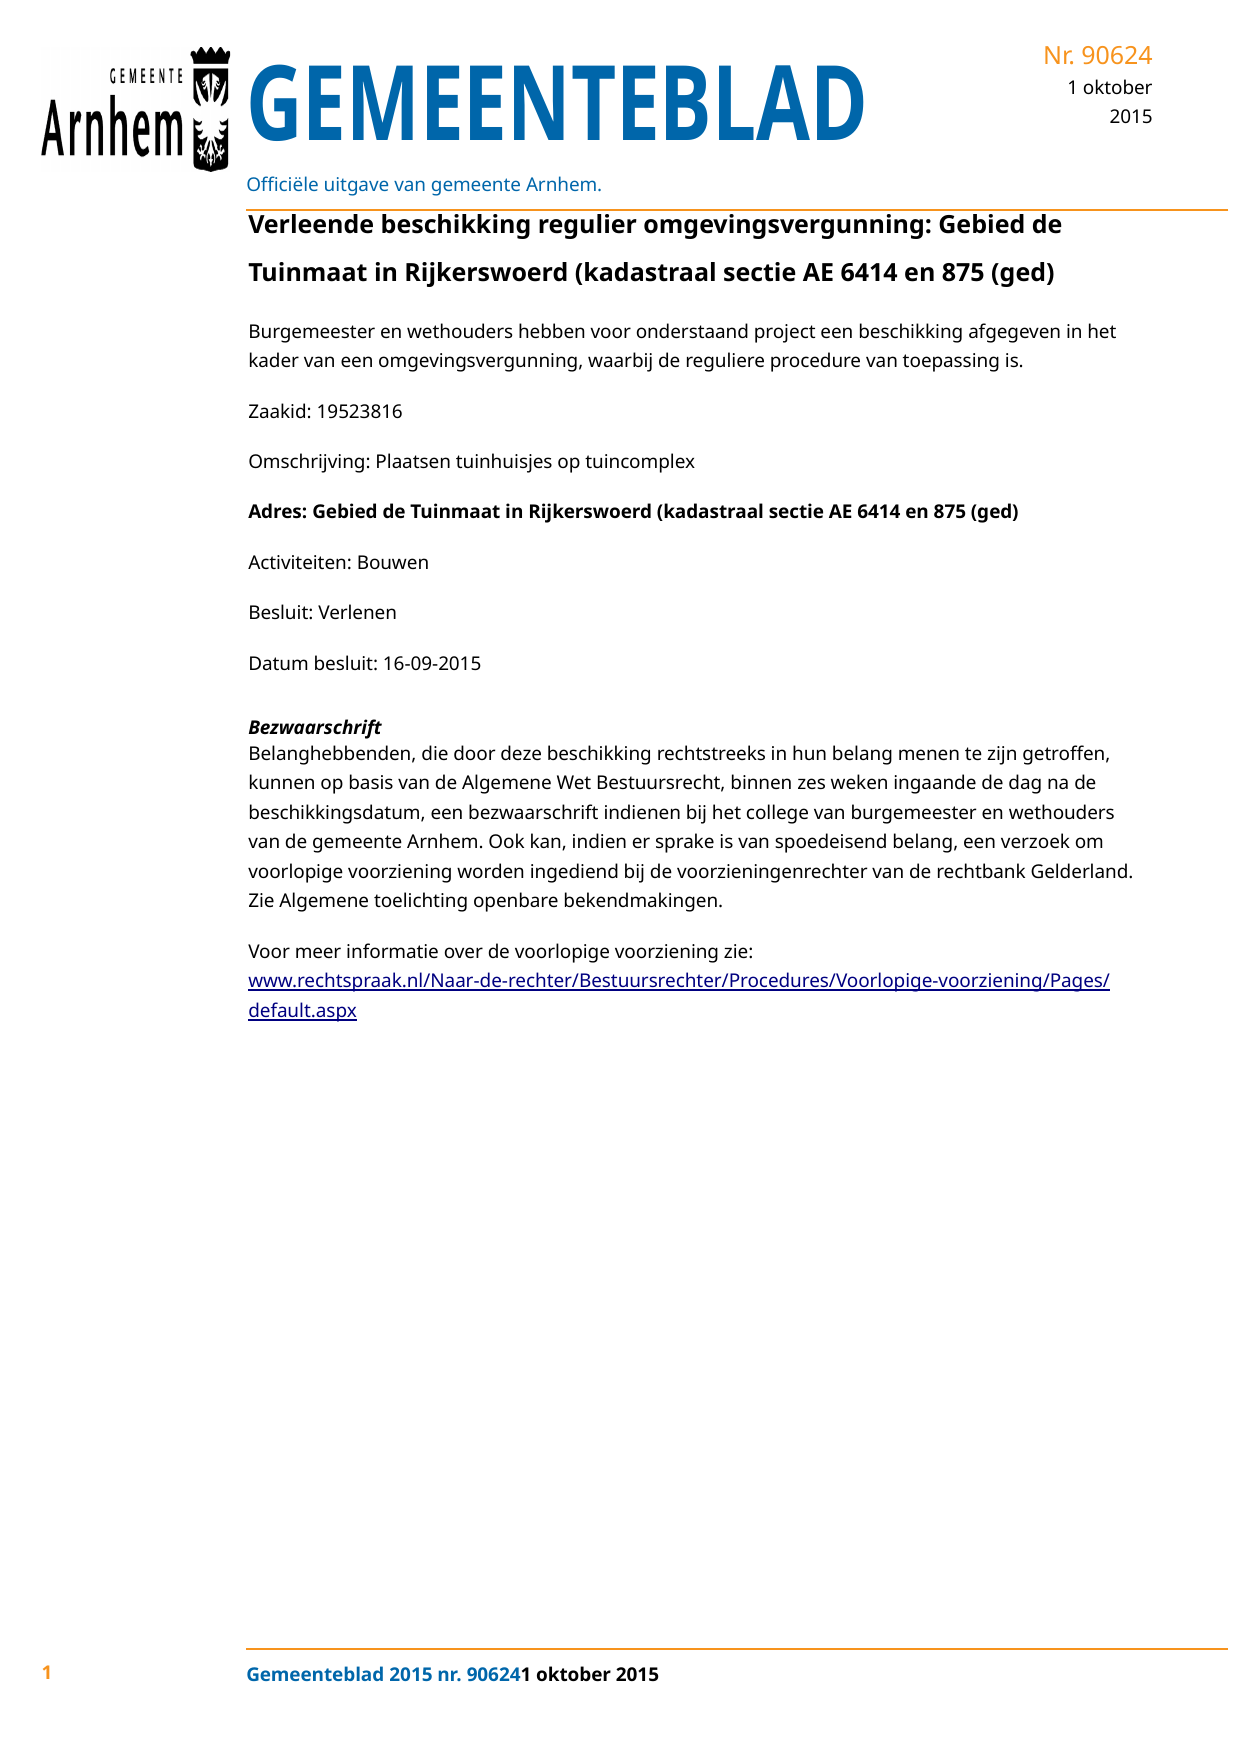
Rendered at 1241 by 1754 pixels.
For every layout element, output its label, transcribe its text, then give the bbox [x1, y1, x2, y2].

text Bezwaarschrift [248, 714, 1152, 740]
text Activiteiten: Bouwen [248, 549, 1152, 575]
text Zaakid: 19523816 [248, 398, 1152, 424]
text Besluit: Verlenen [248, 599, 1152, 625]
text Datum besluit: 16-09-2015 [248, 650, 1152, 676]
text Burgemeester en wethouders hebben voor onderstaand project een beschikking afgegeven in het kader van een omgevingsvergunning, waarbij de reguliere procedure van toepassing is. [248, 318, 1152, 373]
text Voor meer informatie over de voorlopige voorziening zie: www.rechtspraak.nl/Naar-de-rechter/Bestuursrechter/Procedures/Voorlopige-voorziening/Pages/default.aspx [248, 938, 1152, 1023]
picture [41, 47, 231, 172]
text Verleende beschikking regulier omgevingsvergunning: Gebied de Tuinmaat in Rijkerswoerd (kadastraal sectie AE 6414 en 875 (ged) [248, 211, 1152, 288]
text Adres: Gebied de Tuinmaat in Rijkerswoerd (kadastraal sectie AE 6414 en 875 (ged) [248, 499, 1152, 524]
text Belanghebbenden, die door deze beschikking rechtstreeks in hun belang menen te zijn getroffen, kunnen op basis van de Algemene Wet Bestuursrecht, binnen zes weken ingaande de dag na de beschikkingsdatum, een bezwaarschrift indienen bij het college van burgemeester en wethouders van de gemeente Arnhem. Ook kan, indien er sprake is van spoedeisend belang, een verzoek om voorlopige voorziening worden ingediend bij de voorzieningenrechter van de rechtbank Gelderland. Zie Algemene toelichting openbare bekendmakingen. [248, 740, 1152, 913]
text Omschrijving: Plaatsen tuinhuisjes op tuincomplex [248, 448, 1152, 474]
